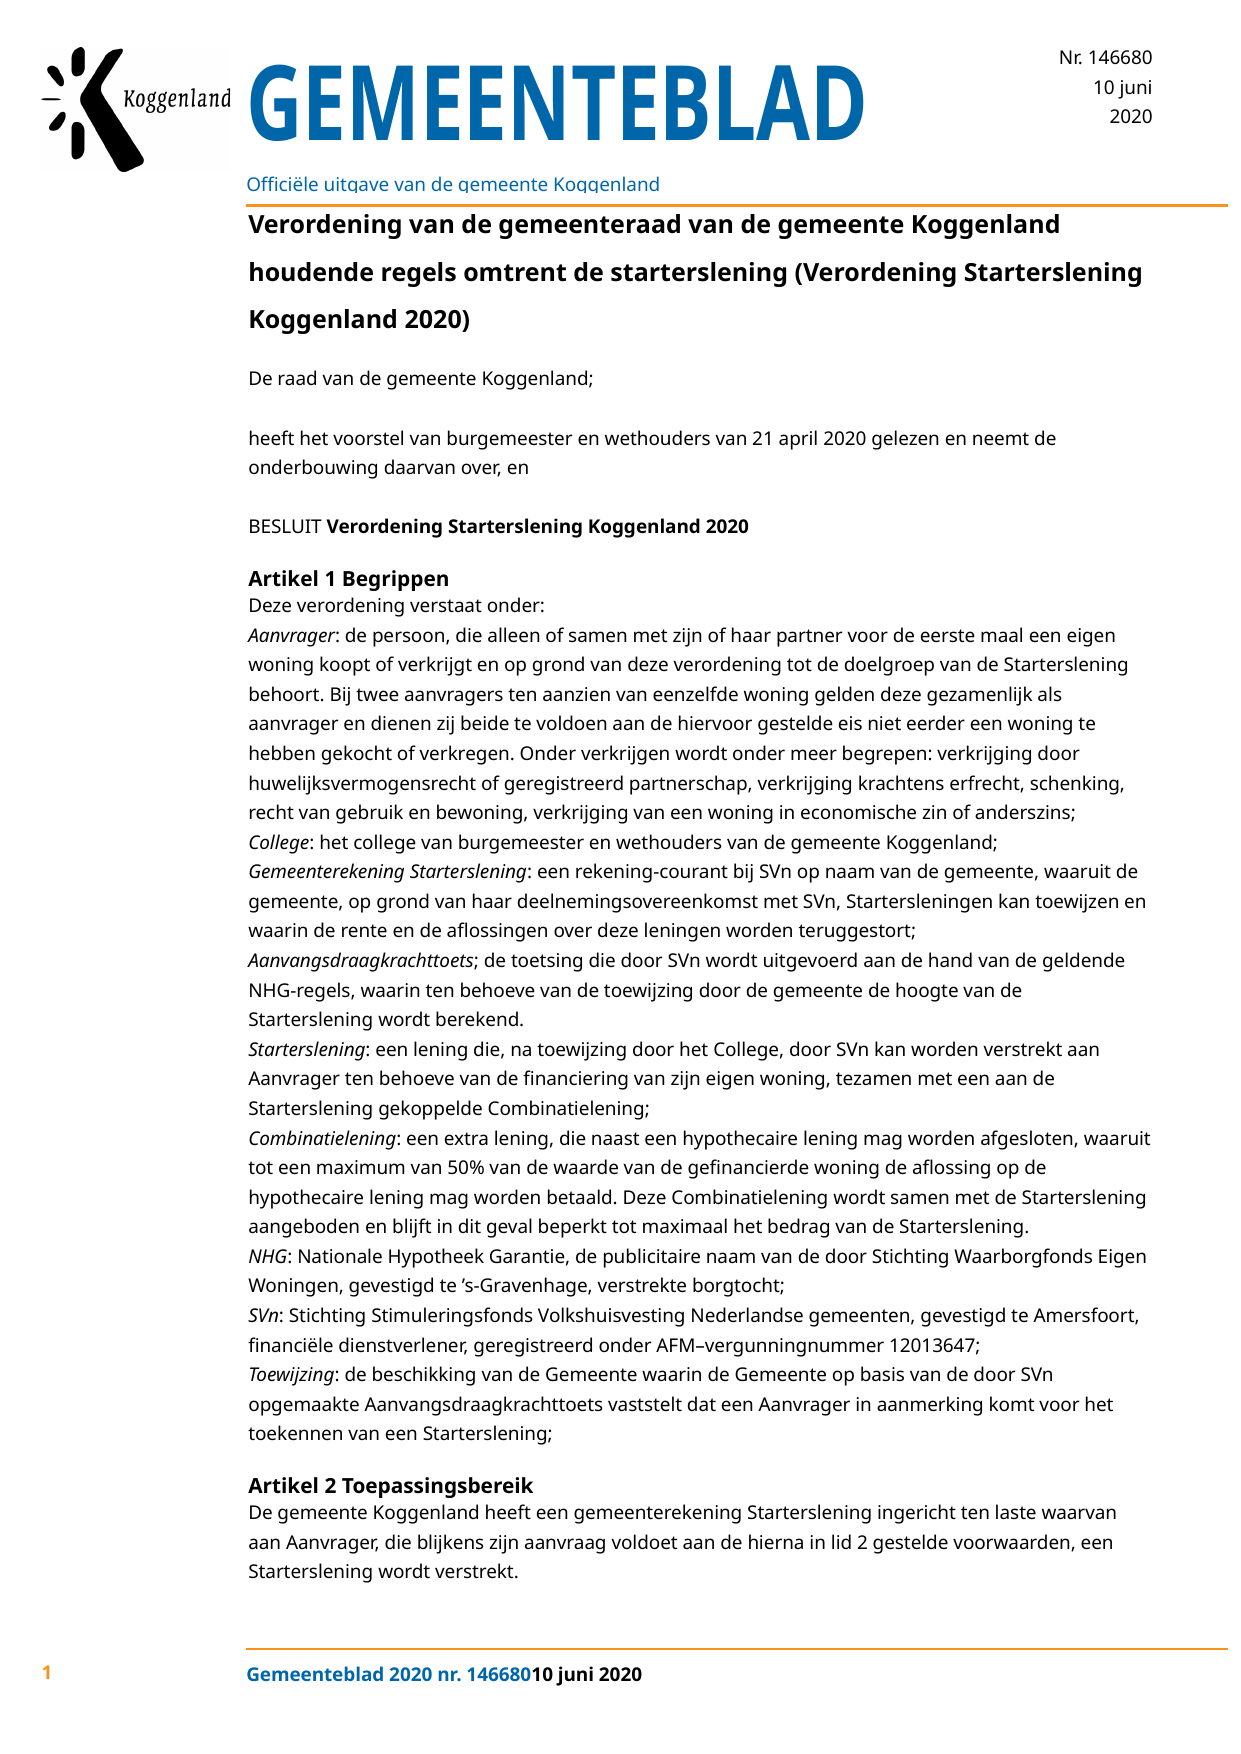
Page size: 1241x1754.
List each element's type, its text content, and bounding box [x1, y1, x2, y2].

text Aanvangsdraagkrachttoets; de toetsing die door SVn wordt uitgevoerd aan de hand van de geldende NHG-regels, waarin ten behoeve van de toewijzing door de gemeente de hoogte van de Starterslening wordt berekend. [248, 947, 1152, 1032]
text NHG: Nationale Hypotheek Garantie, de publicitaire naam van de door Stichting Waarborgfonds Eigen Woningen, gevestigd te ’s-Gravenhage, verstrekte borgtocht; [248, 1243, 1152, 1298]
text De gemeente Koggenland heeft een gemeenterekening Starterslening ingericht ten laste waarvan aan Aanvrager, die blijkens zijn aanvraag voldoet aan de hierna in lid 2 gestelde voorwaarden, een Starterslening wordt verstrekt. [248, 1499, 1152, 1584]
picture [41, 47, 231, 172]
text Artikel 1 Begrippen [248, 564, 1152, 592]
text Verordening van de gemeenteraad van de gemeente Koggenland houdende regels omtrent de starterslening (Verordening Starterslening Koggenland 2020) [248, 207, 1152, 336]
text Aanvrager: de persoon, die alleen of samen met zijn of haar partner voor de eerste maal een eigen woning koopt of verkrijgt en op grond van deze verordening tot de doelgroep van de Starterslening behoort. Bij twee aanvragers ten aanzien van eenzelfde woning gelden deze gezamenlijk als aanvrager en dienen zij beide te voldoen aan de hiervoor gestelde eis niet eerder een woning te hebben gekocht of verkregen. Onder verkrijgen wordt onder meer begrepen: verkrijging door huwelijksvermogensrecht of geregistreerd partnerschap, verkrijging krachtens erfrecht, schenking, recht van gebruik en bewoning, verkrijging van een woning in economische zin of anderszins; [248, 622, 1152, 825]
text De raad van de gemeente Koggenland; [248, 366, 1152, 391]
text SVn: Stichting Stimuleringsfonds Volkshuisvesting Nederlandse gemeenten, gevestigd te Amersfoort, financiële dienstverlener, geregistreerd onder AFM–vergunningnummer 12013647; [248, 1302, 1152, 1358]
text heeft het voorstel van burgemeester en wethouders van 21 april 2020 gelezen en neemt de onderbouwing daarvan over, en [248, 425, 1152, 480]
text Combinatielening: een extra lening, die naast een hypothecaire lening mag worden afgesloten, waaruit tot een maximum van 50% van de waarde van de gefinancierde woning de aflossing op de hypothecaire lening mag worden betaald. Deze Combinatielening wordt samen met de Starterslening aangeboden en blijft in dit geval beperkt tot maximaal het bedrag van de Starterslening. [248, 1125, 1152, 1239]
text Artikel 2 Toepassingsbereik [248, 1471, 1152, 1499]
text Deze verordening verstaat onder: [248, 592, 1152, 618]
text Toewijzing: de beschikking van de Gemeente waarin de Gemeente op basis van de door SVn opgemaakte Aanvangsdraagkrachttoets vaststelt dat een Aanvrager in aanmerking komt voor het toekennen van een Starterslening; [248, 1361, 1152, 1446]
text College: het college van burgemeester en wethouders van de gemeente Koggenland; [248, 829, 1152, 855]
text Starterslening: een lening die, na toewijzing door het College, door SVn kan worden verstrekt aan Aanvrager ten behoeve van de financiering van zijn eigen woning, tezamen met een aan de Starterslening gekoppelde Combinatielening; [248, 1036, 1152, 1121]
text Gemeenterekening Starterslening: een rekening-courant bij SVn op naam van de gemeente, waaruit de gemeente, op grond van haar deelnemingsovereenkomst met SVn, Startersleningen kan toewijzen en waarin de rente en de aflossingen over deze leningen worden teruggestort; [248, 858, 1152, 943]
text BESLUIT Verordening Starterslening Koggenland 2020 [248, 513, 1152, 539]
